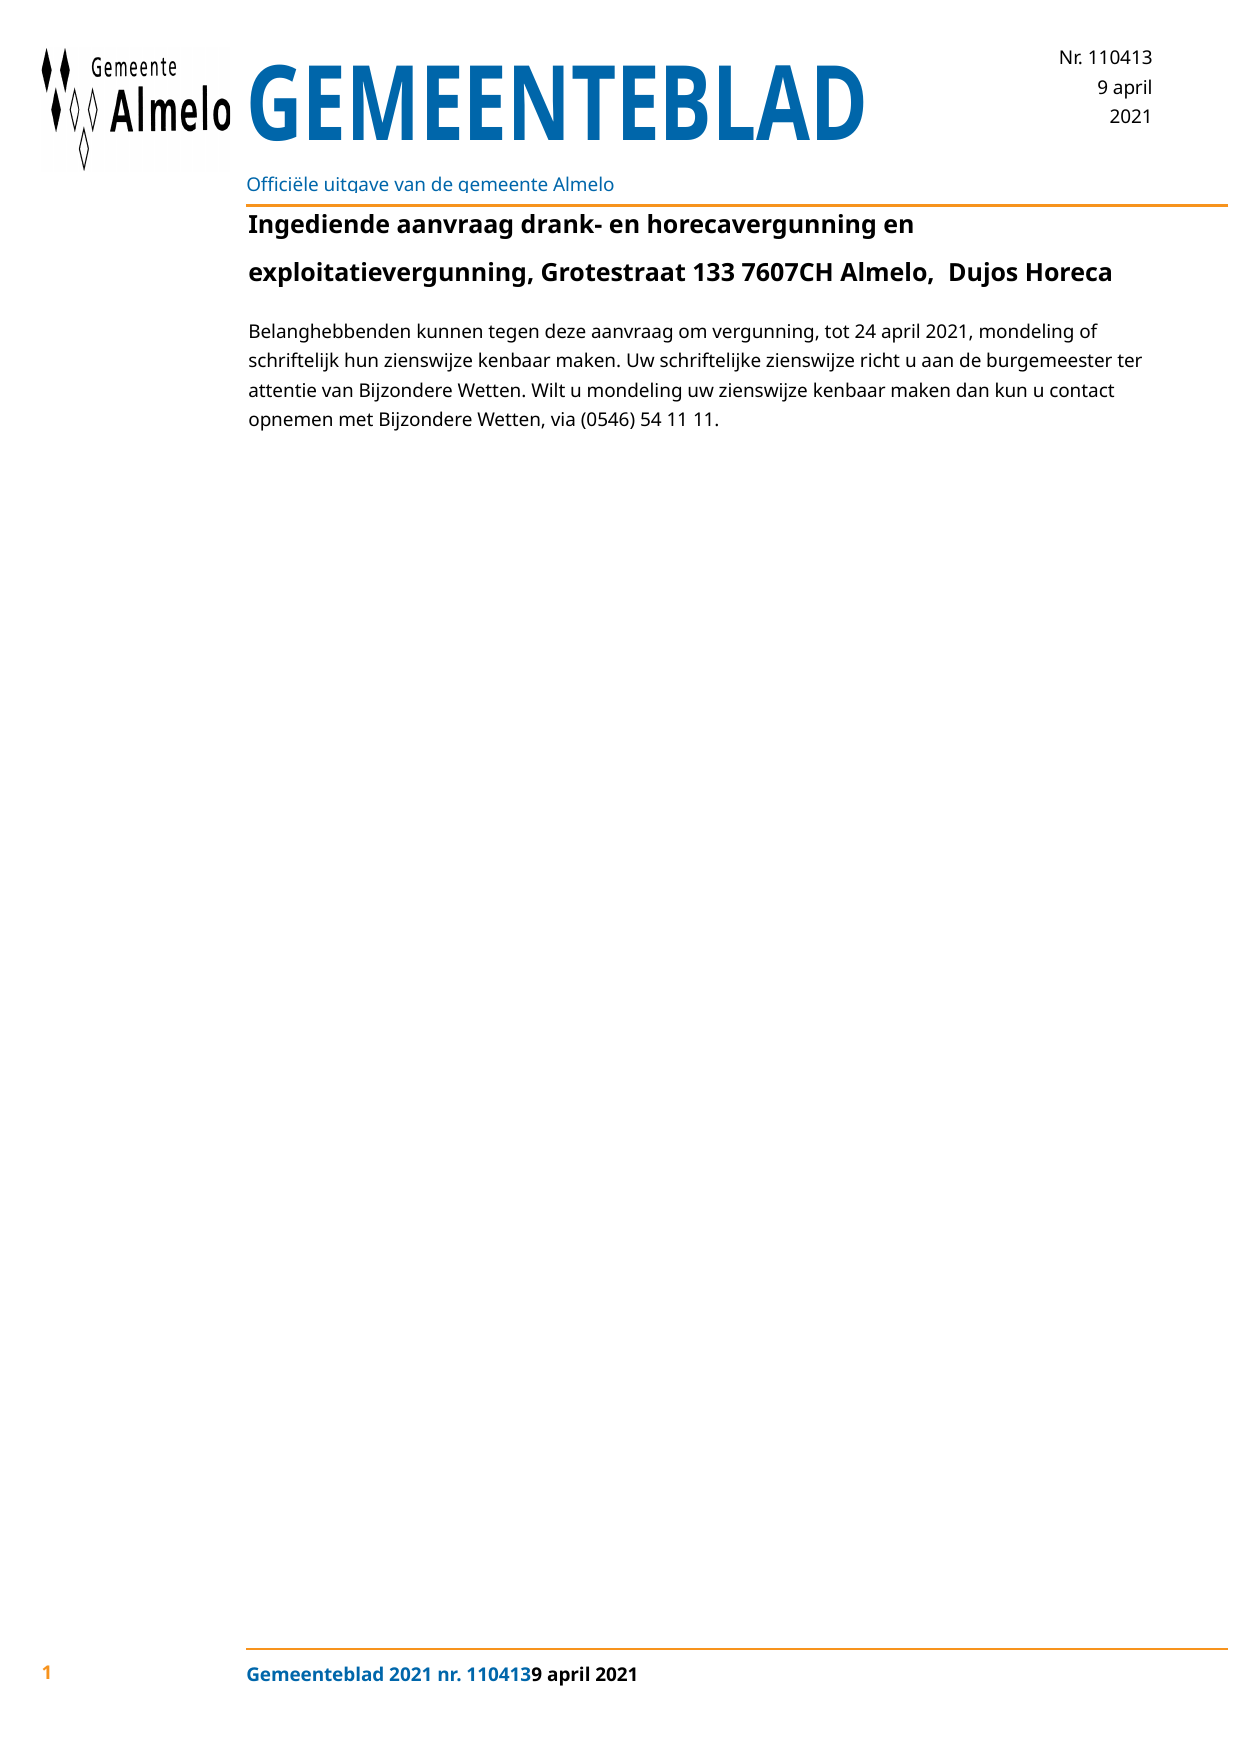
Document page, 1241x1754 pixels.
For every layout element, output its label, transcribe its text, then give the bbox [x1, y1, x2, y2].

text Belanghebbenden kunnen tegen deze aanvraag om vergunning, tot 24 april 2021, mondeling of schriftelijk hun zienswijze kenbaar maken. Uw schriftelijke zienswijze richt u aan de burgemeester ter attentie van Bijzondere Wetten. Wilt u mondeling uw zienswijze kenbaar maken dan kun u contact opnemen met Bijzondere Wetten, via (0546) 54 11 11. [248, 318, 1152, 432]
picture [41, 47, 231, 172]
text Ingediende aanvraag drank- en horecavergunning en exploitatievergunning, Grotestraat 133 7607CH Almelo, Dujos Horeca [248, 207, 1152, 288]
